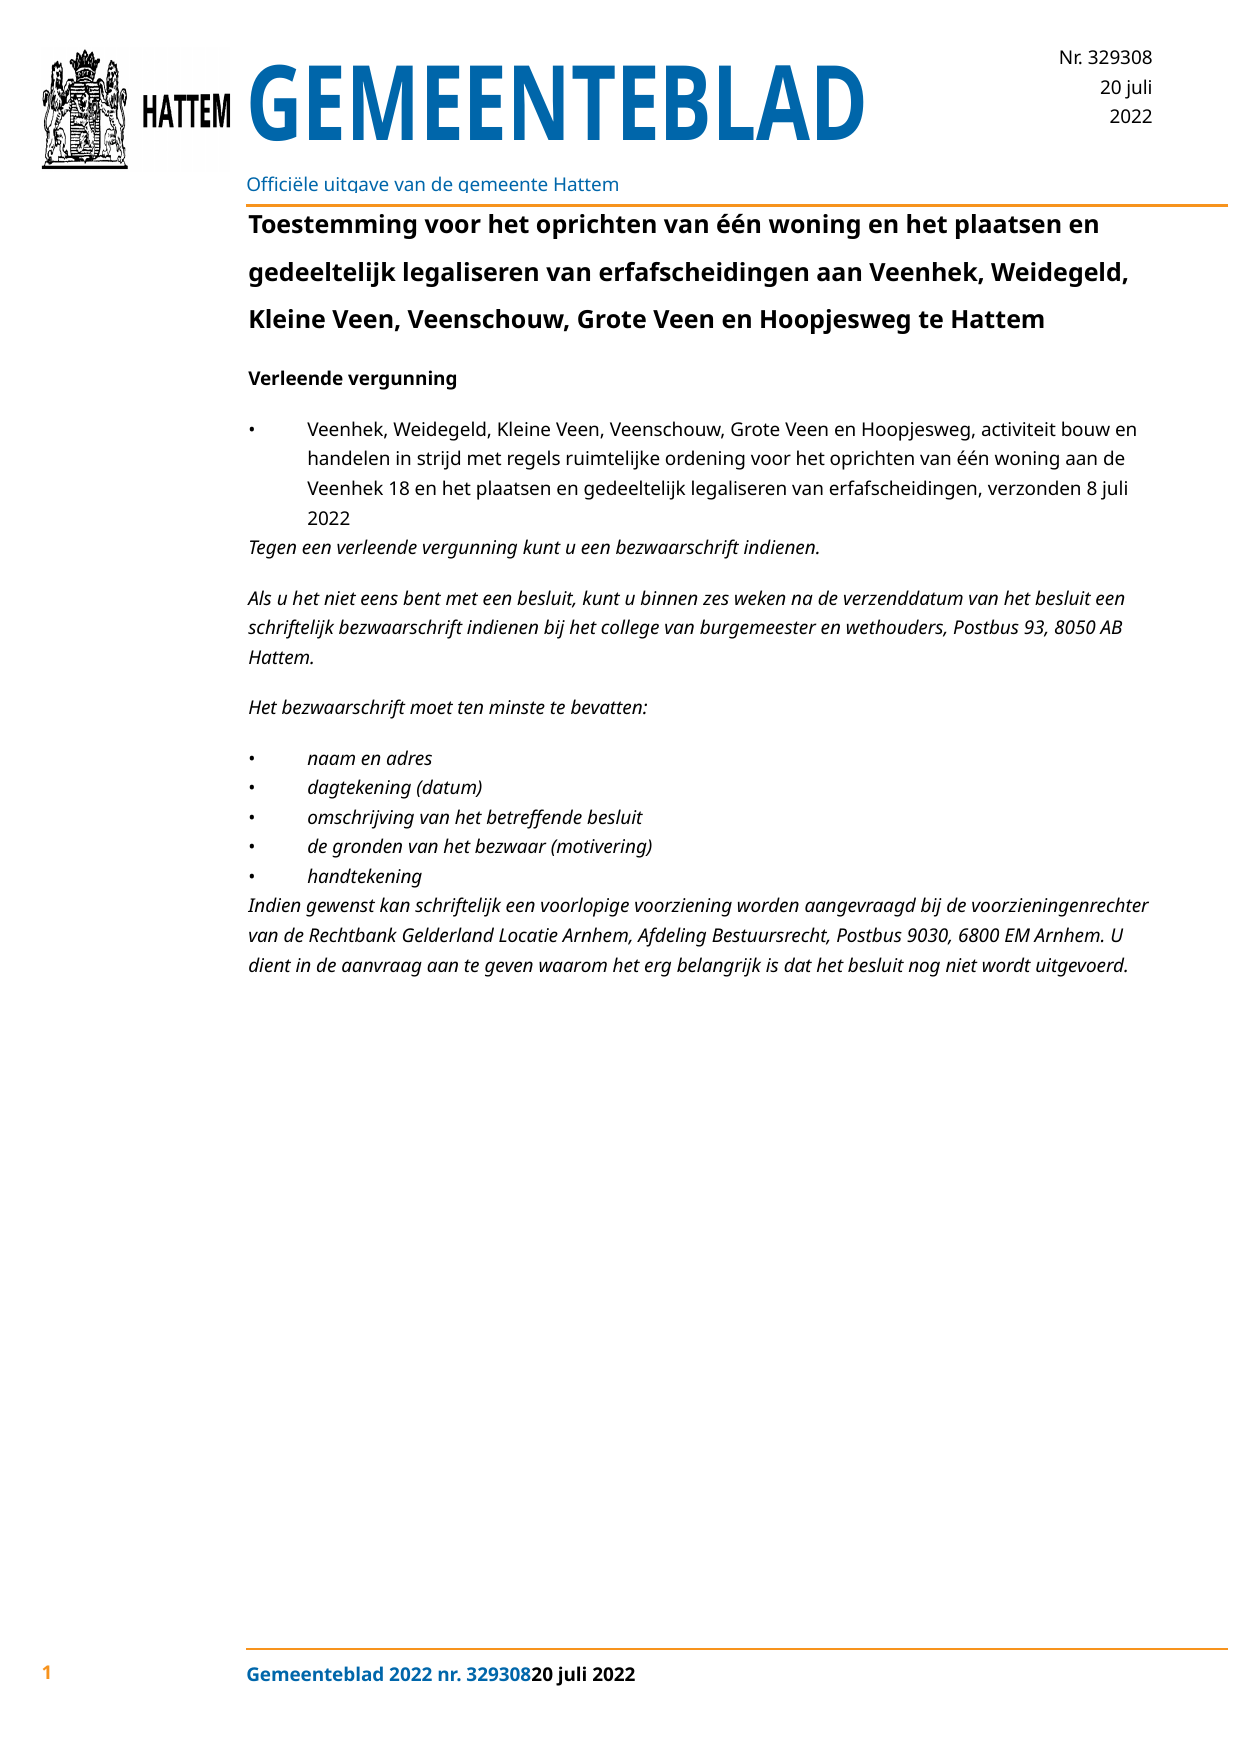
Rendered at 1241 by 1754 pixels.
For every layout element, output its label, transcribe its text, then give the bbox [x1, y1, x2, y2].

list omschrijving van het betreffende besluit [248, 804, 1152, 829]
list naam en adres [248, 745, 1152, 770]
picture [41, 47, 231, 172]
text Verleende vergunning [248, 366, 1152, 391]
list dagtekening (datum) [248, 774, 1152, 800]
text Het bezwaarschrift moet ten minste te bevatten: [248, 694, 1152, 720]
text Indien gewenst kan schriftelijk een voorlopige voorziening worden aangevraagd bij de voorzieningenrechter van de Rechtbank Gelderland Locatie Arnhem, Afdeling Bestuursrecht, Postbus 9030, 6800 EM Arnhem. U dient in de aanvraag aan te geven waarom het erg belangrijk is dat het besluit nog niet wordt uitgevoerd. [248, 893, 1152, 977]
list de gronden van het bezwaar (motivering) [248, 833, 1152, 859]
list handtekening [248, 863, 1152, 889]
text Toestemming voor het oprichten van één woning en het plaatsen en gedeeltelijk legaliseren van erfafscheidingen aan Veenhek, Weidegeld, Kleine Veen, Veenschouw, Grote Veen en Hoopjesweg te Hattem [248, 207, 1152, 336]
text Als u het niet eens bent met een besluit, kunt u binnen zes weken na de verzenddatum van het besluit een schriftelijk bezwaarschrift indienen bij het college van burgemeester en wethouders, Postbus 93, 8050 AB Hattem. [248, 585, 1152, 669]
text Tegen een verleende vergunning kunt u een bezwaarschrift indienen. [248, 534, 1152, 560]
list Veenhek, Weidegeld, Kleine Veen, Veenschouw, Grote Veen en Hoopjesweg, activiteit bouw en handelen in strijd met regels ruimtelijke ordening voor het oprichten van één woning aan de Veenhek 18 en het plaatsen en gedeeltelijk legaliseren van erfafscheidingen, verzonden 8 juli 2022 [248, 416, 1152, 530]
